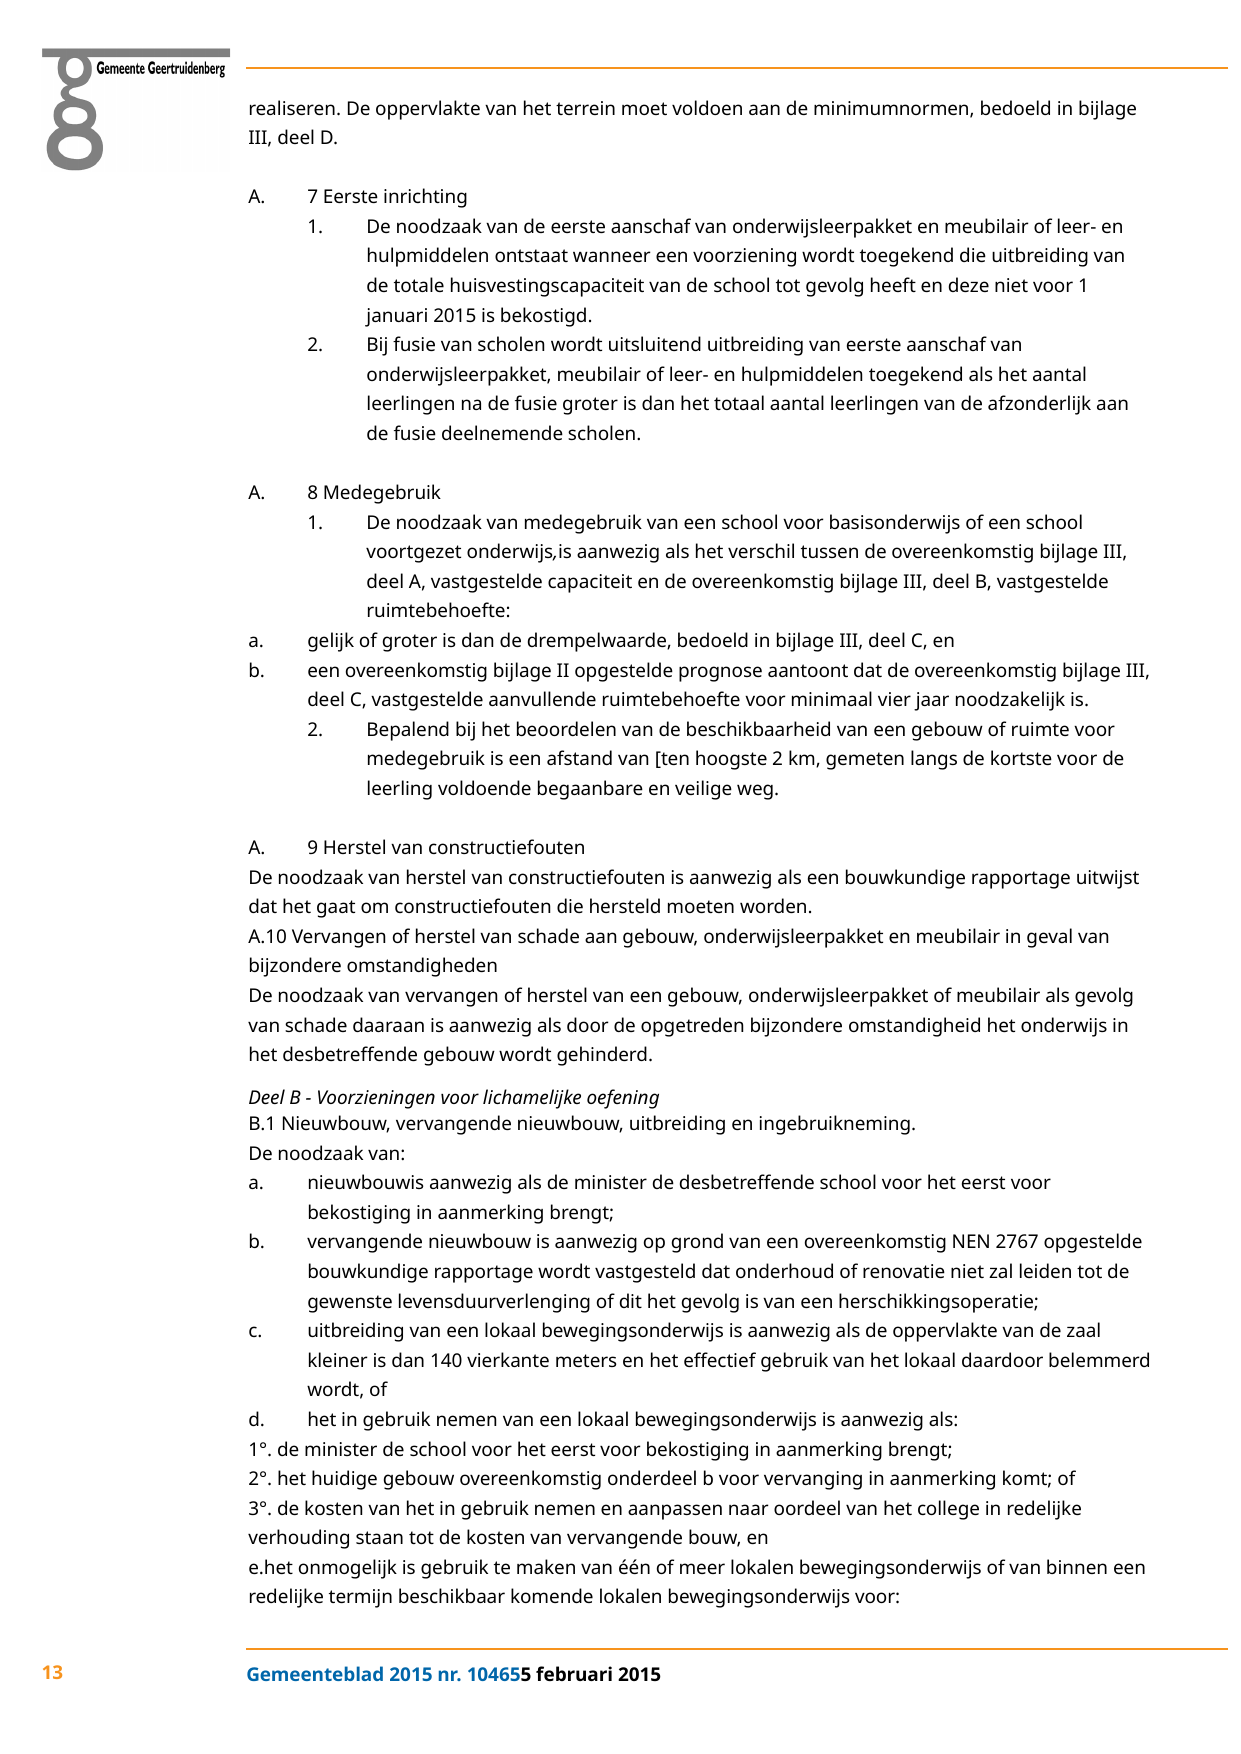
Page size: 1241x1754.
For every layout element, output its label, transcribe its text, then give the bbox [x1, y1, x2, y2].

text B.1 Nieuwbouw, vervangende nieuwbouw, uitbreiding en ingebruikneming. [248, 1110, 1152, 1136]
list uitbreiding van een lokaal bewegingsonderwijs is aanwezig als de oppervlakte van de zaal kleiner is dan 140 vierkante meters en het effectief gebruik van het lokaal daardoor belemmerd wordt, of [248, 1317, 1152, 1402]
list De noodzaak van medegebruik van een school voor basisonderwijs of een school voortgezet onderwijs,is aanwezig als het verschil tussen de overeenkomstig bijlage III, deel A, vastgestelde capaciteit en de overeenkomstig bijlage III, deel B, vastgestelde ruimtebehoefte: [307, 509, 1152, 623]
text De noodzaak van herstel van constructiefouten is aanwezig als een bouwkundige rapportage uitwijst dat het gaat om constructiefouten die hersteld moeten worden. [248, 864, 1152, 919]
text Deel B - Voorzieningen voor lichamelijke oefening [248, 1084, 1152, 1110]
list het in gebruik nemen van een lokaal bewegingsonderwijs is aanwezig als: [248, 1406, 1152, 1432]
list Bepalend bij het beoordelen van de beschikbaarheid van een gebouw of ruimte voor medegebruik is een afstand van [ten hoogste 2 km, gemeten langs de kortste voor de leerling voldoende begaanbare en veilige weg. [307, 716, 1152, 801]
text De noodzaak van vervangen of herstel van een gebouw, onderwijsleerpakket of meubilair als gevolg van schade daaraan is aanwezig als door de opgetreden bijzondere omstandigheid het onderwijs in het desbetreffende gebouw wordt gehinderd. [248, 982, 1152, 1067]
list 9 Herstel van constructiefouten [248, 834, 1152, 860]
list 8 Medegebruik [248, 479, 1152, 505]
text 1°. de minister de school voor het eerst voor bekostiging in aanmerking brengt; [248, 1436, 1152, 1461]
picture [41, 47, 231, 172]
list vervangende nieuwbouw is aanwezig op grond van een overeenkomstig NEN 2767 opgestelde bouwkundige rapportage wordt vastgesteld dat onderhoud of renovatie niet zal leiden tot de gewenste levensduurverlenging of dit het gevolg is van een herschikkingsoperatie; [248, 1229, 1152, 1313]
text De noodzaak van: [248, 1140, 1152, 1166]
list Bij fusie van scholen wordt uitsluitend uitbreiding van eerste aanschaf van onderwijsleerpakket, meubilair of leer- en hulpmiddelen toegekend als het aantal leerlingen na de fusie groter is dan het totaal aantal leerlingen van de afzonderlijk aan de fusie deelnemende scholen. [307, 331, 1152, 446]
text realiseren. De oppervlakte van het terrein moet voldoen aan de minimumnormen, bedoeld in bijlage III, deel D. [248, 95, 1152, 150]
list gelijk of groter is dan de drempelwaarde, bedoeld in bijlage III, deel C, en [248, 627, 1152, 653]
list 7 Eerste inrichting [248, 183, 1152, 209]
text e.het onmogelijk is gebruik te maken van één of meer lokalen bewegingsonderwijs of van binnen een redelijke termijn beschikbaar komende lokalen bewegingsonderwijs voor: [248, 1554, 1152, 1609]
text 2°. het huidige gebouw overeenkomstig onderdeel b voor vervanging in aanmerking komt; of [248, 1465, 1152, 1491]
list een overeenkomstig bijlage II opgestelde prognose aantoont dat de overeenkomstig bijlage III, deel C, vastgestelde aanvullende ruimtebehoefte voor minimaal vier jaar noodzakelijk is. [248, 657, 1152, 712]
list De noodzaak van de eerste aanschaf van onderwijsleerpakket en meubilair of leer- en hulpmiddelen ontstaat wanneer een voorziening wordt toegekend die uitbreiding van de totale huisvestingscapaciteit van de school tot gevolg heeft en deze niet voor 1 januari 2015 is bekostigd. [307, 213, 1152, 328]
text A.10 Vervangen of herstel van schade aan gebouw, onderwijsleerpakket en meubilair in geval van bijzondere omstandigheden [248, 923, 1152, 978]
list nieuwbouwis aanwezig als de minister de desbetreffende school voor het eerst voor bekostiging in aanmerking brengt; [248, 1169, 1152, 1225]
text 3°. de kosten van het in gebruik nemen en aanpassen naar oordeel van het college in redelijke verhouding staan tot de kosten van vervangende bouw, en [248, 1495, 1152, 1550]
